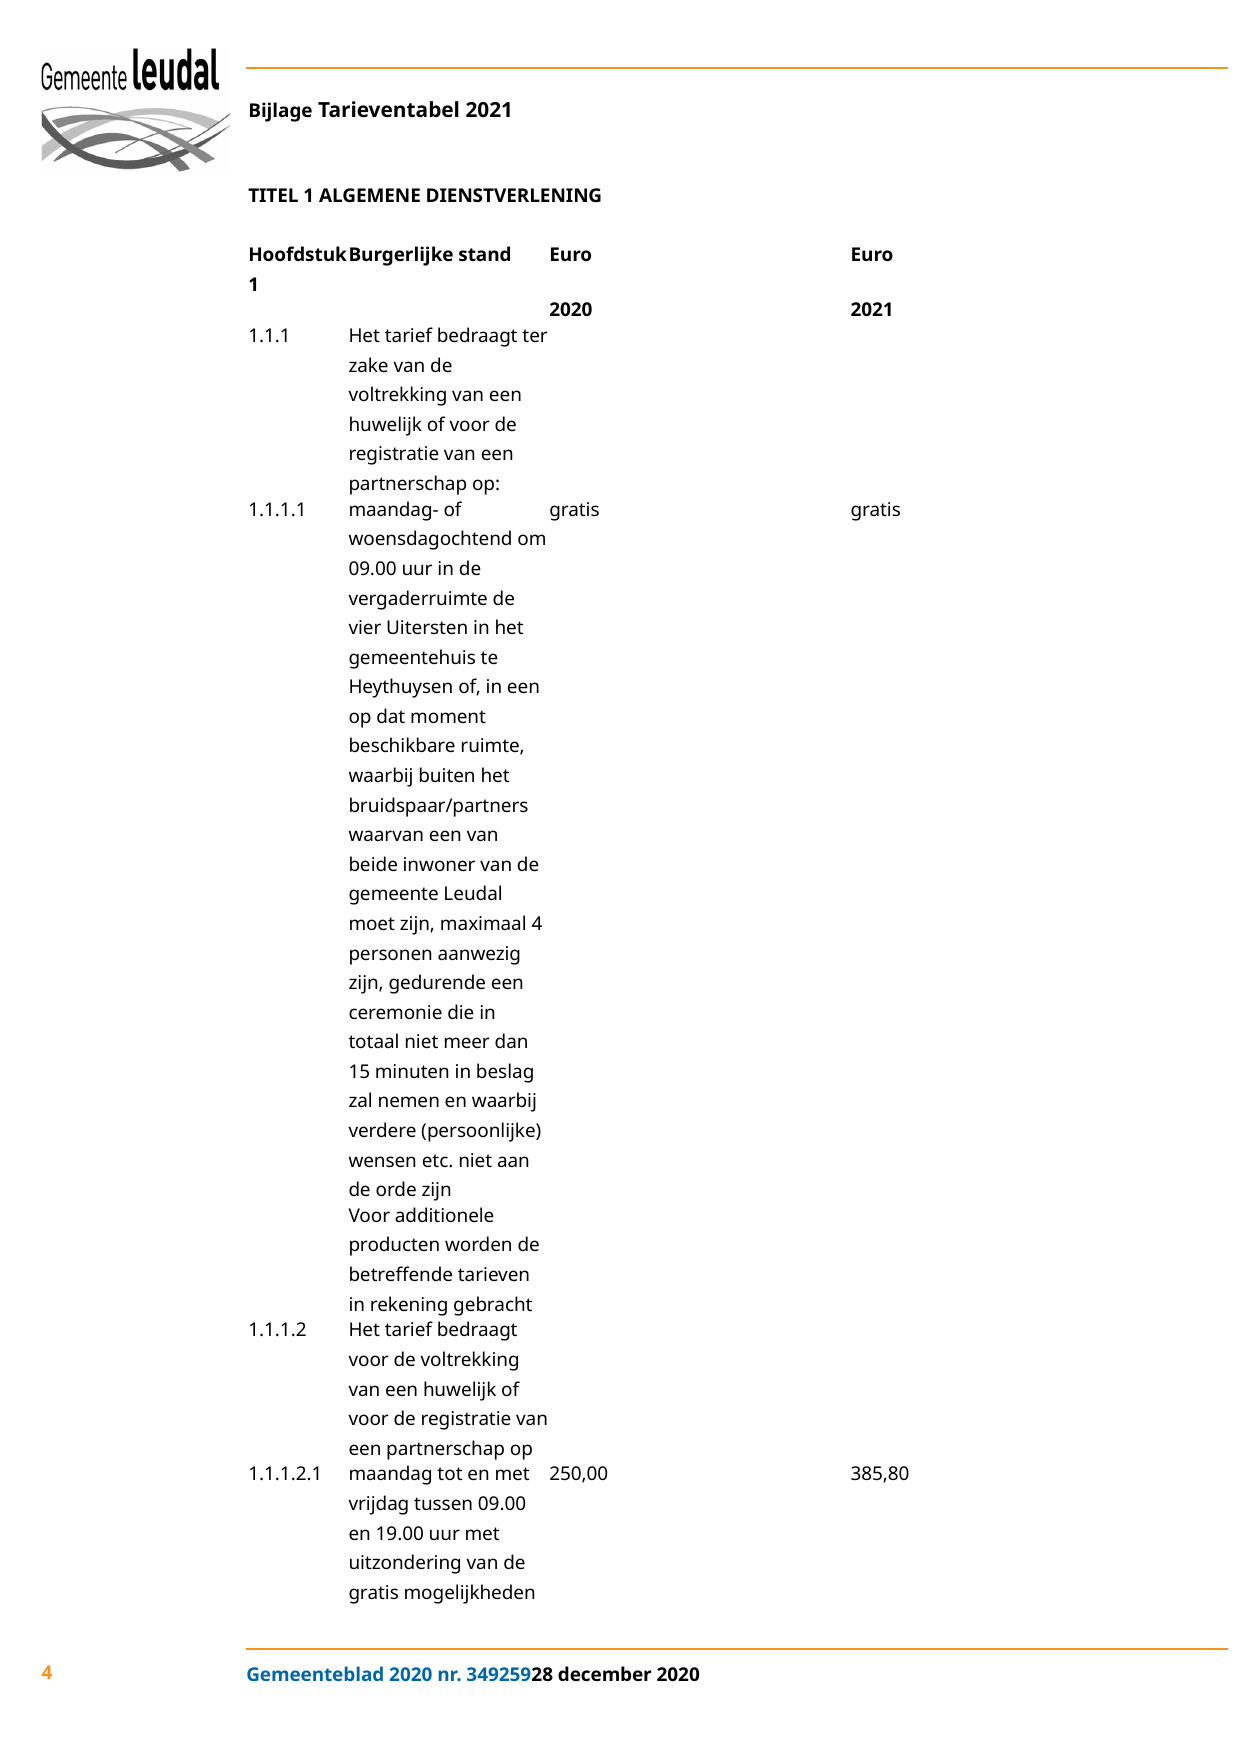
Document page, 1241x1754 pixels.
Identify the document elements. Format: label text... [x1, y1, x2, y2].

table_header Euro [549, 241, 850, 297]
table_cell gratis [850, 496, 1051, 1202]
table_cell [549, 322, 850, 496]
table_cell [1051, 297, 1152, 322]
table_cell 1.1.1.1 [248, 496, 348, 1202]
table_header [1051, 241, 1152, 297]
table_cell 250,00 [549, 1461, 850, 1605]
table_cell [1051, 1202, 1152, 1317]
table_cell [549, 1202, 850, 1317]
table_cell gratis [549, 496, 850, 1202]
table_cell [348, 297, 549, 322]
table_cell [248, 1202, 348, 1317]
table_cell [1051, 1317, 1152, 1461]
table_cell maandag tot en met vrijdag tussen 09.00 en 19.00 uur met uitzondering van de gratis mogelijkheden [348, 1461, 549, 1605]
table_cell [1051, 322, 1152, 496]
table_cell [1051, 496, 1152, 1202]
table_header TITEL 1 ALGEMENE DIENSTVERLENING [248, 183, 1152, 208]
table_cell 1.1.1 [248, 322, 348, 496]
table_header Hoofdstuk 1 [248, 241, 348, 297]
table_cell 2020 [549, 297, 850, 322]
text Bijlage Tarieventabel 2021 [248, 95, 1152, 123]
table_cell Het tarief bedraagt voor de voltrekking van een huwelijk of voor de registratie van een partnerschap op [348, 1317, 549, 1461]
table_cell maandag- of woensdagochtend om 09.00 uur in de vergaderruimte de vier Uitersten in het gemeentehuis te Heythuysen of, in een op dat moment beschikbare ruimte, waarbij buiten het bruidspaar/partners waarvan een van beide inwoner van de gemeente Leudal moet zijn, maximaal 4 personen aanwezig zijn, gedurende een ceremonie die in totaal niet meer dan 15 minuten in beslag zal nemen en waarbij verdere (persoonlijke) wensen etc. niet aan de orde zijn [348, 496, 549, 1202]
table_cell [850, 1202, 1051, 1317]
table_cell [549, 1317, 850, 1461]
table_cell [248, 297, 348, 322]
table_cell 385,80 [850, 1461, 1051, 1605]
table_cell [1051, 1461, 1152, 1605]
table_header Euro [850, 241, 1051, 297]
table_cell 1.1.1.2.1 [248, 1461, 348, 1605]
table_cell [850, 322, 1051, 496]
table_cell Het tarief bedraagt ter zake van de voltrekking van een huwelijk of voor de registratie van een partnerschap op: [348, 322, 549, 496]
table_cell Voor additionele producten worden de betreffende tarieven in rekening gebracht [348, 1202, 549, 1317]
table_cell 1.1.1.2 [248, 1317, 348, 1461]
table_cell [850, 1317, 1051, 1461]
table_cell 2021 [850, 297, 1051, 322]
picture [41, 47, 231, 172]
table_header Burgerlijke stand [348, 241, 549, 297]
